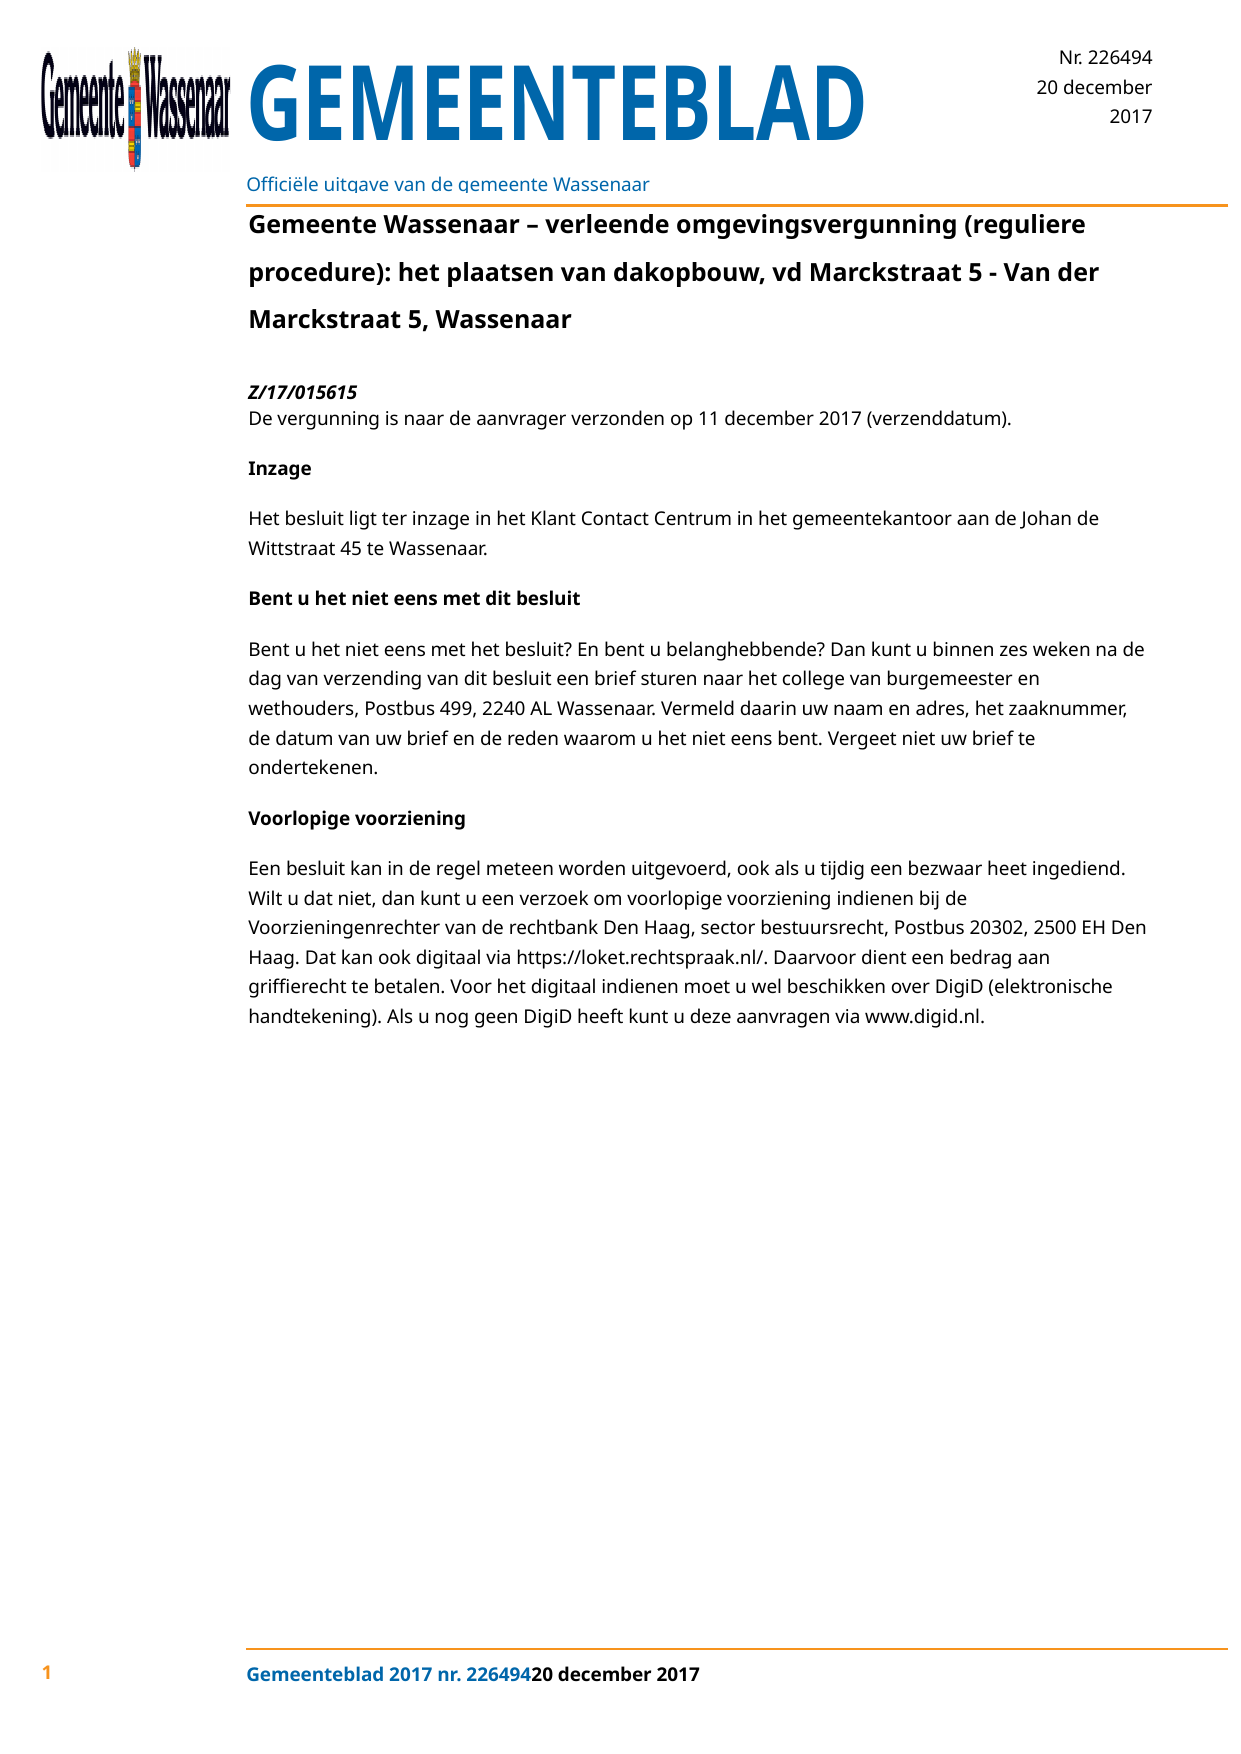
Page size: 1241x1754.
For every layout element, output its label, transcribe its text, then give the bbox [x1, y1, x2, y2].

picture [41, 47, 231, 172]
text Het besluit ligt ter inzage in het Klant Contact Centrum in het gemeentekantoor aan de Johan de Wittstraat 45 te Wassenaar. [248, 506, 1152, 561]
text Een besluit kan in de regel meteen worden uitgevoerd, ook als u tijdig een bezwaar heet ingediend. Wilt u dat niet, dan kunt u een verzoek om voorlopige voorziening indienen bij de Voorzieningenrechter van de rechtbank Den Haag, sector bestuursrecht, Postbus 20302, 2500 EH Den Haag. Dat kan ook digitaal via https://loket.rechtspraak.nl/. Daarvoor dient een bedrag aan griffierecht te betalen. Voor het digitaal indienen moet u wel beschikken over DigiD (elektronische handtekening). Als u nog geen DigiD heeft kunt u deze aanvragen via www.digid.nl. [248, 855, 1152, 1029]
text De vergunning is naar de aanvrager verzonden op 11 december 2017 (verzenddatum). [248, 405, 1152, 431]
text Gemeente Wassenaar – verleende omgevingsvergunning (reguliere procedure): het plaatsen van dakopbouw, vd Marckstraat 5 - Van der Marckstraat 5, Wassenaar [248, 207, 1152, 336]
text Voorlopige voorziening [248, 805, 1152, 831]
text Inzage [248, 455, 1152, 481]
text Bent u het niet eens met dit besluit [248, 586, 1152, 611]
text Z/17/015615 [248, 379, 1152, 405]
text Bent u het niet eens met het besluit? En bent u belanghebbende? Dan kunt u binnen zes weken na de dag van verzending van dit besluit een brief sturen naar het college van burgemeester en wethouders, Postbus 499, 2240 AL Wassenaar. Vermeld daarin uw naam en adres, het zaaknummer, de datum van uw brief en de reden waarom u het niet eens bent. Vergeet niet uw brief te ondertekenen. [248, 636, 1152, 780]
